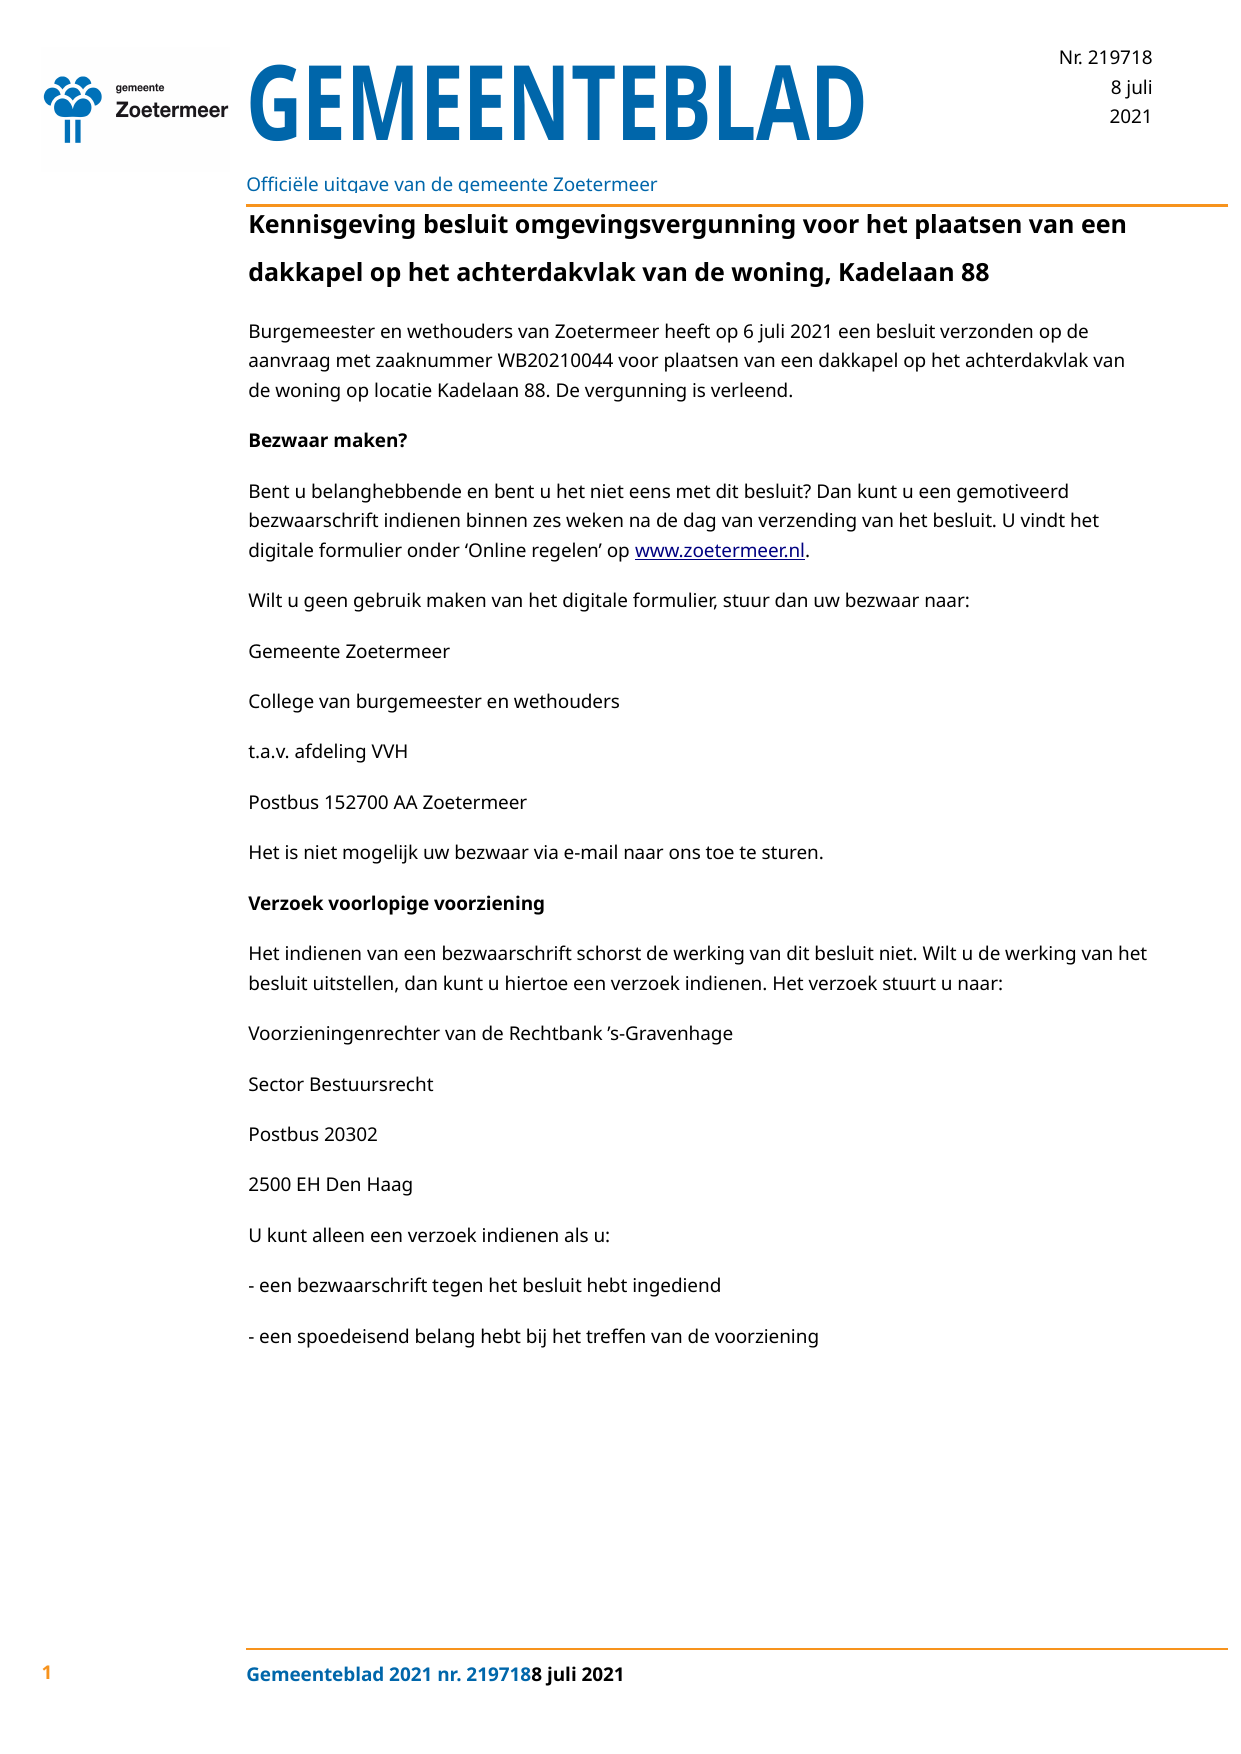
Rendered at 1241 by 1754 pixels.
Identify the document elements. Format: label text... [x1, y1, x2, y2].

text Sector Bestuursrecht [248, 1071, 1152, 1097]
text Gemeente Zoetermeer [248, 638, 1152, 664]
text 2500 EH Den Haag [248, 1172, 1152, 1197]
text Postbus 20302 [248, 1121, 1152, 1147]
text t.a.v. afdeling VVH [248, 739, 1152, 764]
text U kunt alleen een verzoek indienen als u: [248, 1222, 1152, 1248]
text Postbus 152700 AA Zoetermeer [248, 789, 1152, 815]
text Bezwaar maken? [248, 427, 1152, 453]
text Verzoek voorlopige voorziening [248, 890, 1152, 916]
picture [41, 47, 231, 172]
text Het indienen van een bezwaarschrift schorst de werking van dit besluit niet. Wilt u de werking van het besluit uitstellen, dan kunt u hiertoe een verzoek indienen. Het verzoek stuurt u naar: [248, 940, 1152, 996]
text Voorzieningenrechter van de Rechtbank ’s-Gravenhage [248, 1020, 1152, 1046]
text - een spoedeisend belang hebt bij het treffen van de voorziening [248, 1323, 1152, 1349]
text Wilt u geen gebruik maken van het digitale formulier, stuur dan uw bezwaar naar: [248, 587, 1152, 613]
text Kennisgeving besluit omgevingsvergunning voor het plaatsen van een dakkapel op het achterdakvlak van de woning, Kadelaan 88 [248, 207, 1152, 288]
text College van burgemeester en wethouders [248, 688, 1152, 714]
text Burgemeester en wethouders van Zoetermeer heeft op 6 juli 2021 een besluit verzonden op de aanvraag met zaaknummer WB20210044 voor plaatsen van een dakkapel op het achterdakvlak van de woning op locatie Kadelaan 88. De vergunning is verleend. [248, 318, 1152, 403]
text Bent u belanghebbende en bent u het niet eens met dit besluit? Dan kunt u een gemotiveerd bezwaarschrift indienen binnen zes weken na de dag van verzending van het besluit. U vindt het digitale formulier onder ‘Online regelen’ op www.zoetermeer.nl. [248, 478, 1152, 563]
text Het is niet mogelijk uw bezwaar via e-mail naar ons toe te sturen. [248, 839, 1152, 865]
text - een bezwaarschrift tegen het besluit hebt ingediend [248, 1272, 1152, 1298]
